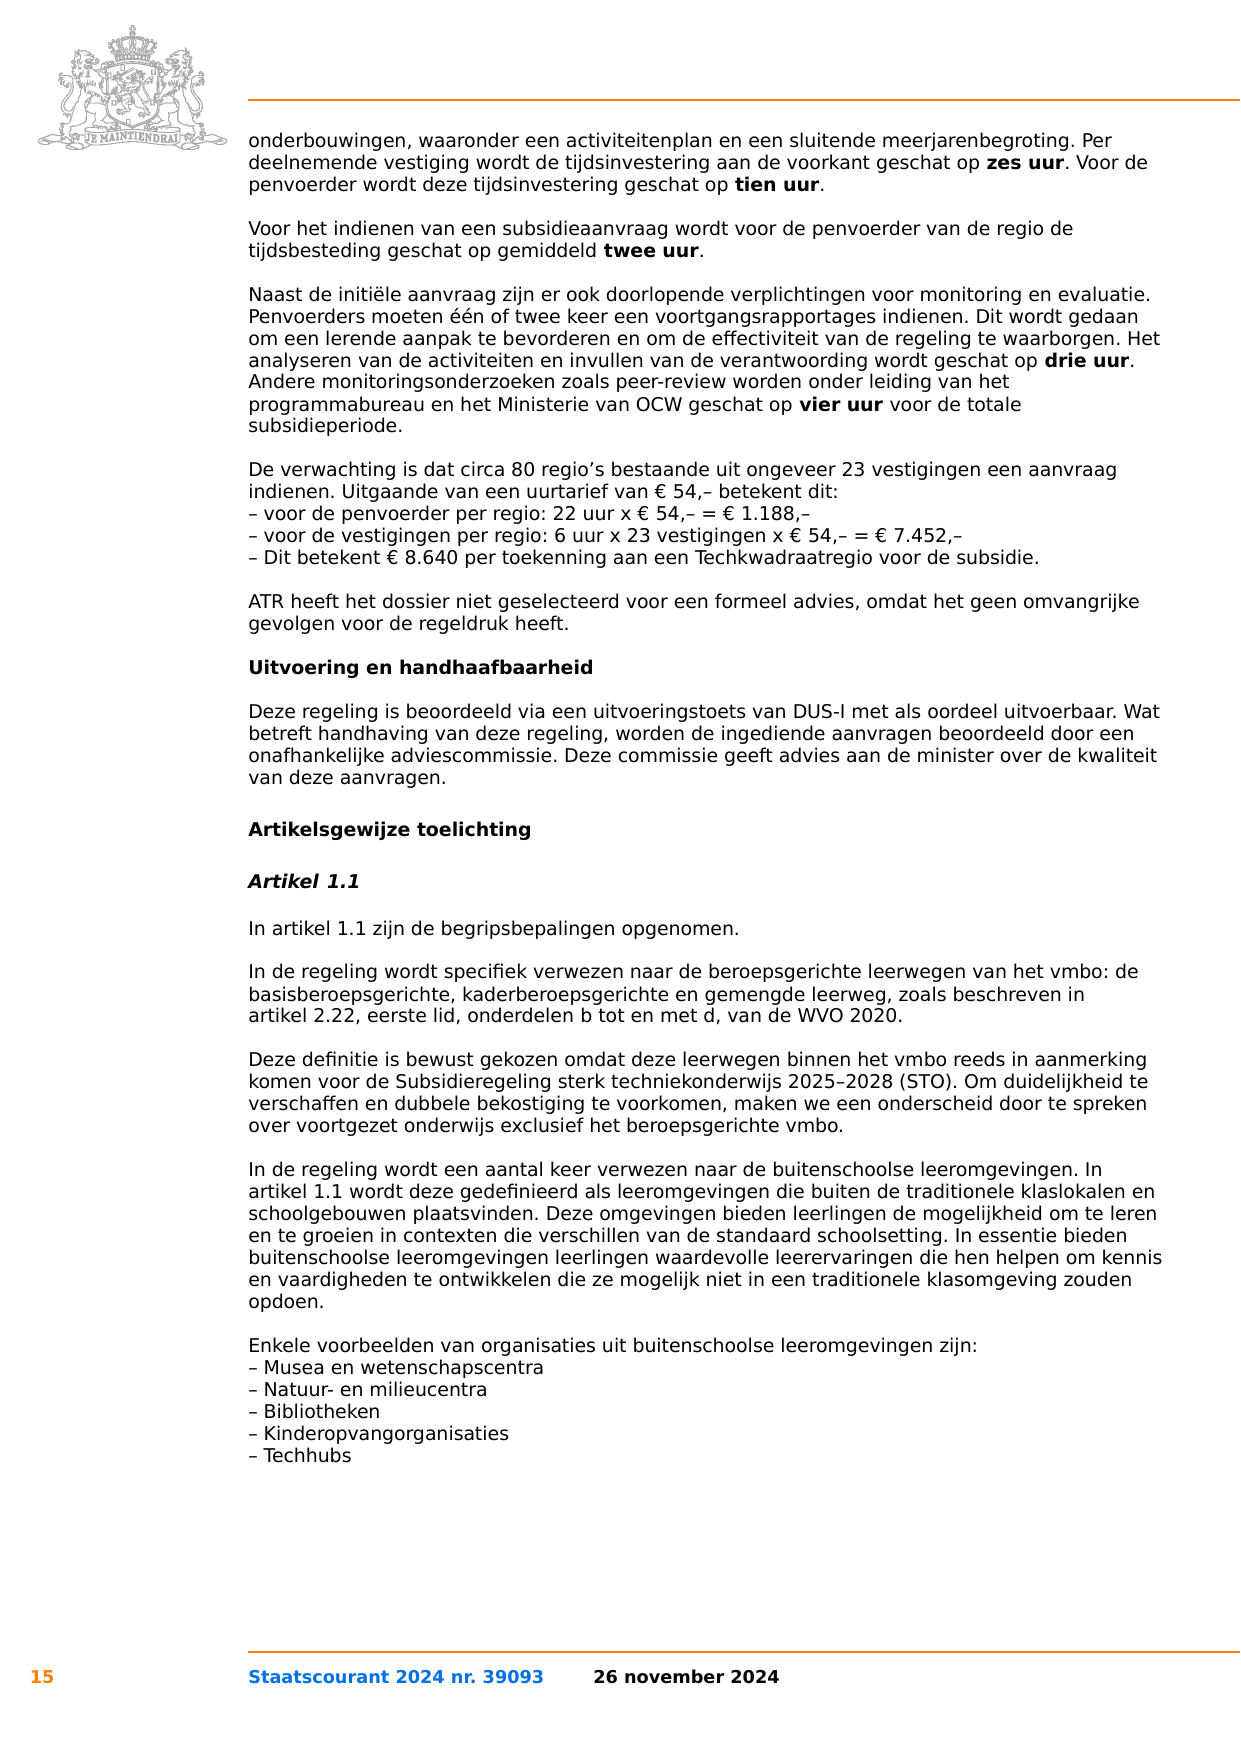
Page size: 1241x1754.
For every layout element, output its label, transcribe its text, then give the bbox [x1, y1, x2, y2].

text – Kinderopvangorganisaties [248, 1423, 1163, 1445]
text onderbouwingen, waaronder een activiteitenplan en een sluitende meerjarenbegroting. Per deelnemende vestiging wordt de tijdsinvestering aan de voorkant geschat op zes uur. Voor de penvoerder wordt deze tijdsinvestering geschat op tien uur. [248, 130, 1163, 196]
text ATR heeft het dossier niet geselecteerd voor een formeel advies, omdat het geen omvangrijke gevolgen voor de regeldruk heeft. [248, 591, 1163, 635]
text In de regeling wordt een aantal keer verwezen naar de buitenschoolse leeromgevingen. In artikel 1.1 wordt deze gedefinieerd als leeromgevingen die buiten de traditionele klaslokalen en schoolgebouwen plaatsvinden. Deze omgevingen bieden leerlingen de mogelijkheid om te leren en te groeien in contexten die verschillen van de standaard schoolsetting. In essentie bieden buitenschoolse leeromgevingen leerlingen waardevolle leerervaringen die hen helpen om kennis en vaardigheden te ontwikkelen die ze mogelijk niet in een traditionele klasomgeving zouden opdoen. [248, 1159, 1163, 1313]
text In de regeling wordt specifiek verwezen naar de beroepsgerichte leerwegen van het vmbo: de basisberoepsgerichte, kaderberoepsgerichte en gemengde leerweg, zoals beschreven in artikel 2.22, eerste lid, onderdelen b tot en met d, van de WVO 2020. [248, 961, 1163, 1027]
text Enkele voorbeelden van organisaties uit buitenschoolse leeromgevingen zijn: [248, 1335, 1163, 1357]
text – Natuur- en milieucentra [248, 1379, 1163, 1401]
text Deze definitie is bewust gekozen omdat deze leerwegen binnen het vmbo reeds in aanmerking komen voor de Subsidieregeling sterk techniekonderwijs 2025–2028 (STO). Om duidelijkheid te verschaffen en dubbele bekostiging te voorkomen, maken we een onderscheid door te spreken over voortgezet onderwijs exclusief het beroepsgerichte vmbo. [248, 1049, 1163, 1137]
text – Dit betekent € 8.640 per toekenning aan een Techkwadraatregio voor de subsidie. [248, 547, 1163, 569]
text – Bibliotheken [248, 1401, 1163, 1423]
subtitle Uitvoering en handhaafbaarheid [248, 657, 1163, 679]
text Voor het indienen van een subsidieaanvraag wordt voor de penvoerder van de regio de tijdsbesteding geschat op gemiddeld twee uur. [248, 218, 1163, 262]
text – Musea en wetenschapscentra [248, 1357, 1163, 1379]
subtitle Artikel 1.1 [248, 871, 1163, 893]
text – voor de penvoerder per regio: 22 uur x € 54,– = € 1.188,– [248, 503, 1163, 525]
text In artikel 1.1 zijn de begripsbepalingen opgenomen. [248, 918, 1163, 939]
subtitle Artikelsgewijze toelichting [248, 819, 1163, 841]
text Naast de initiële aanvraag zijn er ook doorlopende verplichtingen voor monitoring en evaluatie. Penvoerders moeten één of twee keer een voortgangsrapportages indienen. Dit wordt gedaan om een lerende aanpak te bevorderen en om de effectiviteit van de regeling te waarborgen. Het analyseren van de activiteiten en invullen van de verantwoording wordt geschat op drie uur. Andere monitoringsonderzoeken zoals peer-review worden onder leiding van het programmabureau en het Ministerie van OCW geschat op vier uur voor de totale subsidieperiode. [248, 283, 1163, 437]
text Deze regeling is beoordeeld via een uitvoeringstoets van DUS-I met als oordeel uitvoerbaar. Wat betreft handhaving van deze regeling, worden de ingediende aanvragen beoordeeld door een onafhankelijke adviescommissie. Deze commissie geeft advies aan de minister over de kwaliteit van deze aanvragen. [248, 701, 1163, 789]
text – Techhubs [248, 1445, 1163, 1467]
text – voor de vestigingen per regio: 6 uur x 23 vestigingen x € 54,– = € 7.452,– [248, 525, 1163, 547]
text De verwachting is dat circa 80 regio’s bestaande uit ongeveer 23 vestigingen een aanvraag indienen. Uitgaande van een uurtarief van € 54,– betekent dit: [248, 459, 1163, 503]
picture [38, 25, 227, 150]
